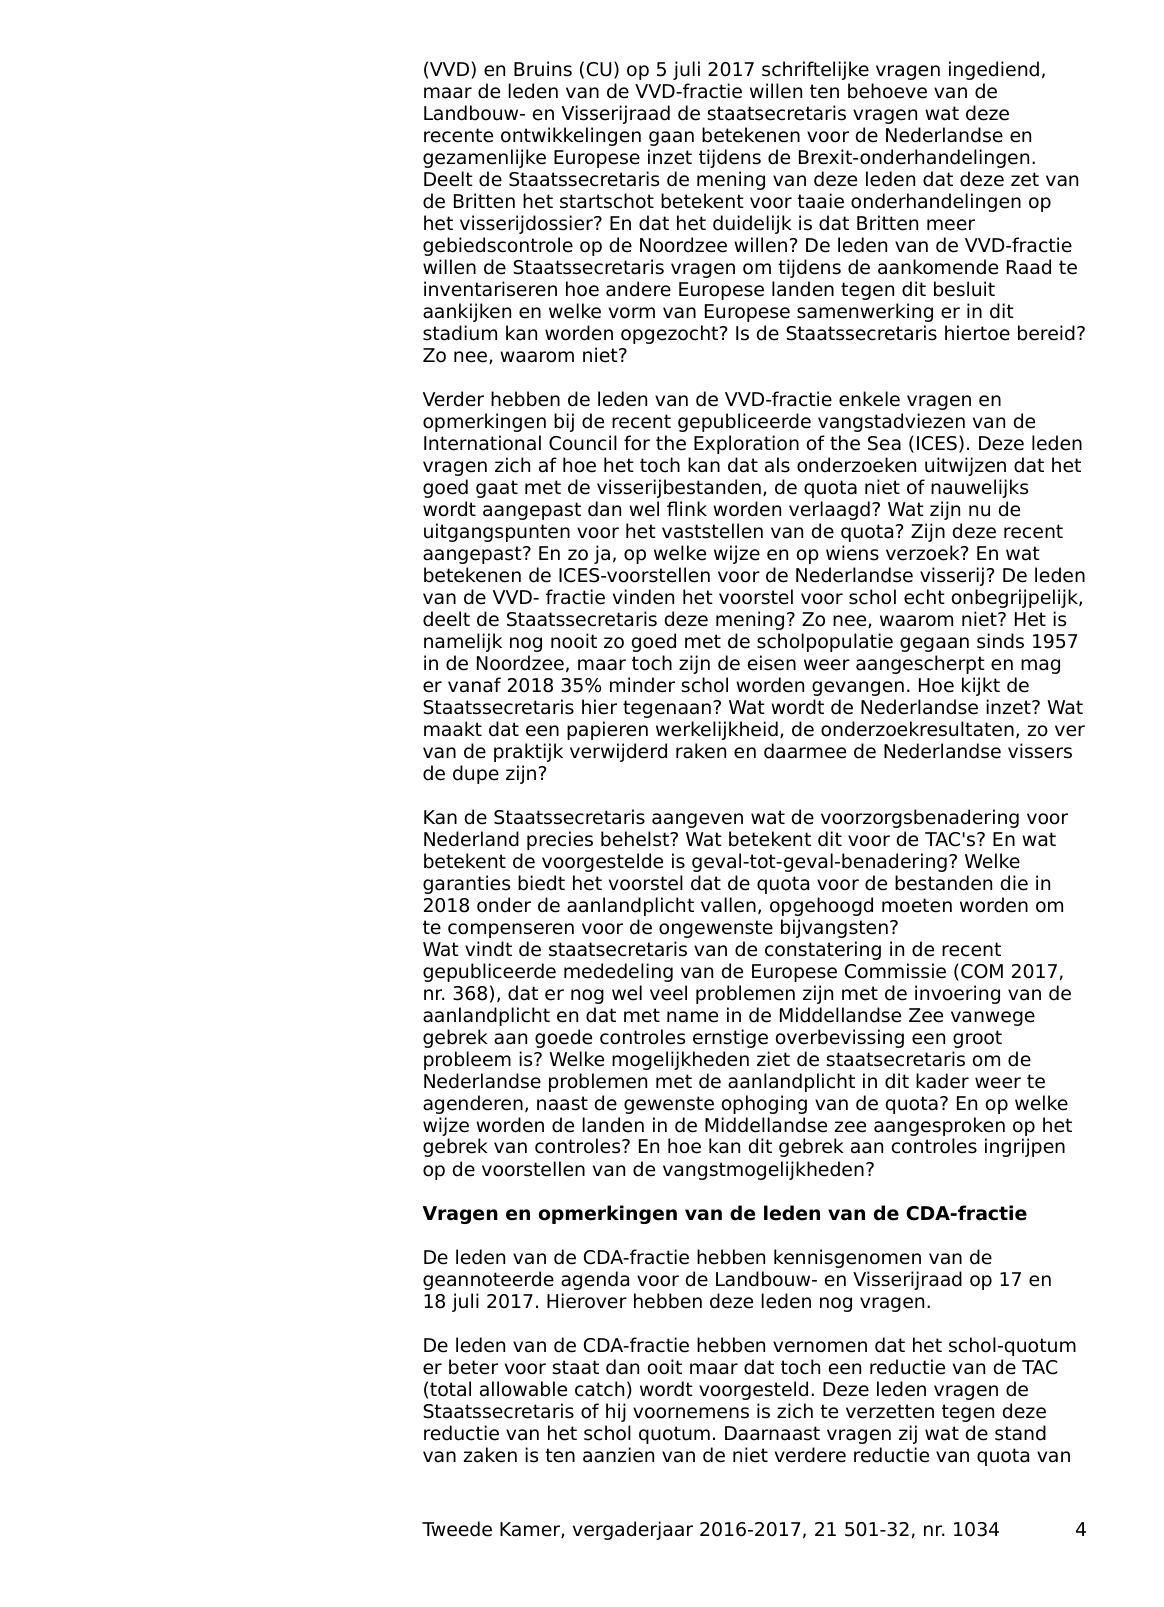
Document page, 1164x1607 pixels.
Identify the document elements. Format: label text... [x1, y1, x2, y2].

text De leden van de CDA-fractie hebben kennisgenomen van de geannoteerde agenda voor de Landbouw- en Visserijraad op 17 en 18 juli 2017. Hierover hebben deze leden nog vragen. [422, 1247, 1087, 1313]
text Wat vindt de staatsecretaris van de constatering in de recent gepubliceerde mededeling van de Europese Commissie (COM 2017, nr. 368), dat er nog wel veel problemen zijn met de invoering van de aanlandplicht en dat met name in de Middellandse Zee vanwege gebrek aan goede controles ernstige overbevissing een groot probleem is? Welke mogelijkheden ziet de staatsecretaris om de Nederlandse problemen met de aanlandplicht in dit kader weer te agenderen, naast de gewenste ophoging van de quota? En op welke wijze worden de landen in de Middellandse zee aangesproken op het gebrek van controles? En hoe kan dit gebrek aan controles ingrijpen op de voorstellen van de vangstmogelijkheden? [422, 939, 1087, 1180]
text (VVD) en Bruins (CU) op 5 juli 2017 schriftelijke vragen ingediend, maar de leden van de VVD-fractie willen ten behoeve van de Landbouw- en Visserijraad de staatsecretaris vragen wat deze recente ontwikkelingen gaan betekenen voor de Nederlandse en gezamenlijke Europese inzet tijdens de Brexit-onderhandelingen. Deelt de Staatssecretaris de mening van deze leden dat deze zet van de Britten het startschot betekent voor taaie onderhandelingen op het visserijdossier? En dat het duidelijk is dat Britten meer gebiedscontrole op de Noordzee willen? De leden van de VVD-fractie willen de Staatssecretaris vragen om tijdens de aankomende Raad te inventariseren hoe andere Europese landen tegen dit besluit aankijken en welke vorm van Europese samenwerking er in dit stadium kan worden opgezocht? Is de Staatssecretaris hiertoe bereid? Zo nee, waarom niet? [422, 59, 1087, 367]
subtitle Vragen en opmerkingen van de leden van de CDA-fractie [422, 1203, 1087, 1224]
text Kan de Staatssecretaris aangeven wat de voorzorgsbenadering voor Nederland precies behelst? Wat betekent dit voor de TAC's? En wat betekent de voorgestelde is geval-tot-geval-benadering? Welke garanties biedt het voorstel dat de quota voor de bestanden die in 2018 onder de aanlandplicht vallen, opgehoogd moeten worden om te compenseren voor de ongewenste bijvangsten? [422, 807, 1087, 939]
text Verder hebben de leden van de VVD-fractie enkele vragen en opmerkingen bij de recent gepubliceerde vangstadviezen van de International Council for the Exploration of the Sea (ICES). Deze leden vragen zich af hoe het toch kan dat als onderzoeken uitwijzen dat het goed gaat met de visserijbestanden, de quota niet of nauwelijks wordt aangepast dan wel flink worden verlaagd? Wat zijn nu de uitgangspunten voor het vaststellen van de quota? Zijn deze recent aangepast? En zo ja, op welke wijze en op wiens verzoek? En wat betekenen de ICES-voorstellen voor de Nederlandse visserij? De leden van de VVD- fractie vinden het voorstel voor schol echt onbegrijpelijk, deelt de Staatssecretaris deze mening? Zo nee, waarom niet? Het is namelijk nog nooit zo goed met de scholpopulatie gegaan sinds 1957 in de Noordzee, maar toch zijn de eisen weer aangescherpt en mag er vanaf 2018 35% minder schol worden gevangen. Hoe kijkt de Staatssecretaris hier tegenaan? Wat wordt de Nederlandse inzet? Wat maakt dat een papieren werkelijkheid, de onderzoekresultaten, zo ver van de praktijk verwijderd raken en daarmee de Nederlandse vissers de dupe zijn? [422, 389, 1087, 784]
text De leden van de CDA-fractie hebben vernomen dat het schol-quotum er beter voor staat dan ooit maar dat toch een reductie van de TAC (total allowable catch) wordt voorgesteld. Deze leden vragen de Staatssecretaris of hij voornemens is zich te verzetten tegen deze reductie van het schol quotum. Daarnaast vragen zij wat de stand van zaken is ten aanzien van de niet verdere reductie van quota van [422, 1335, 1087, 1467]
